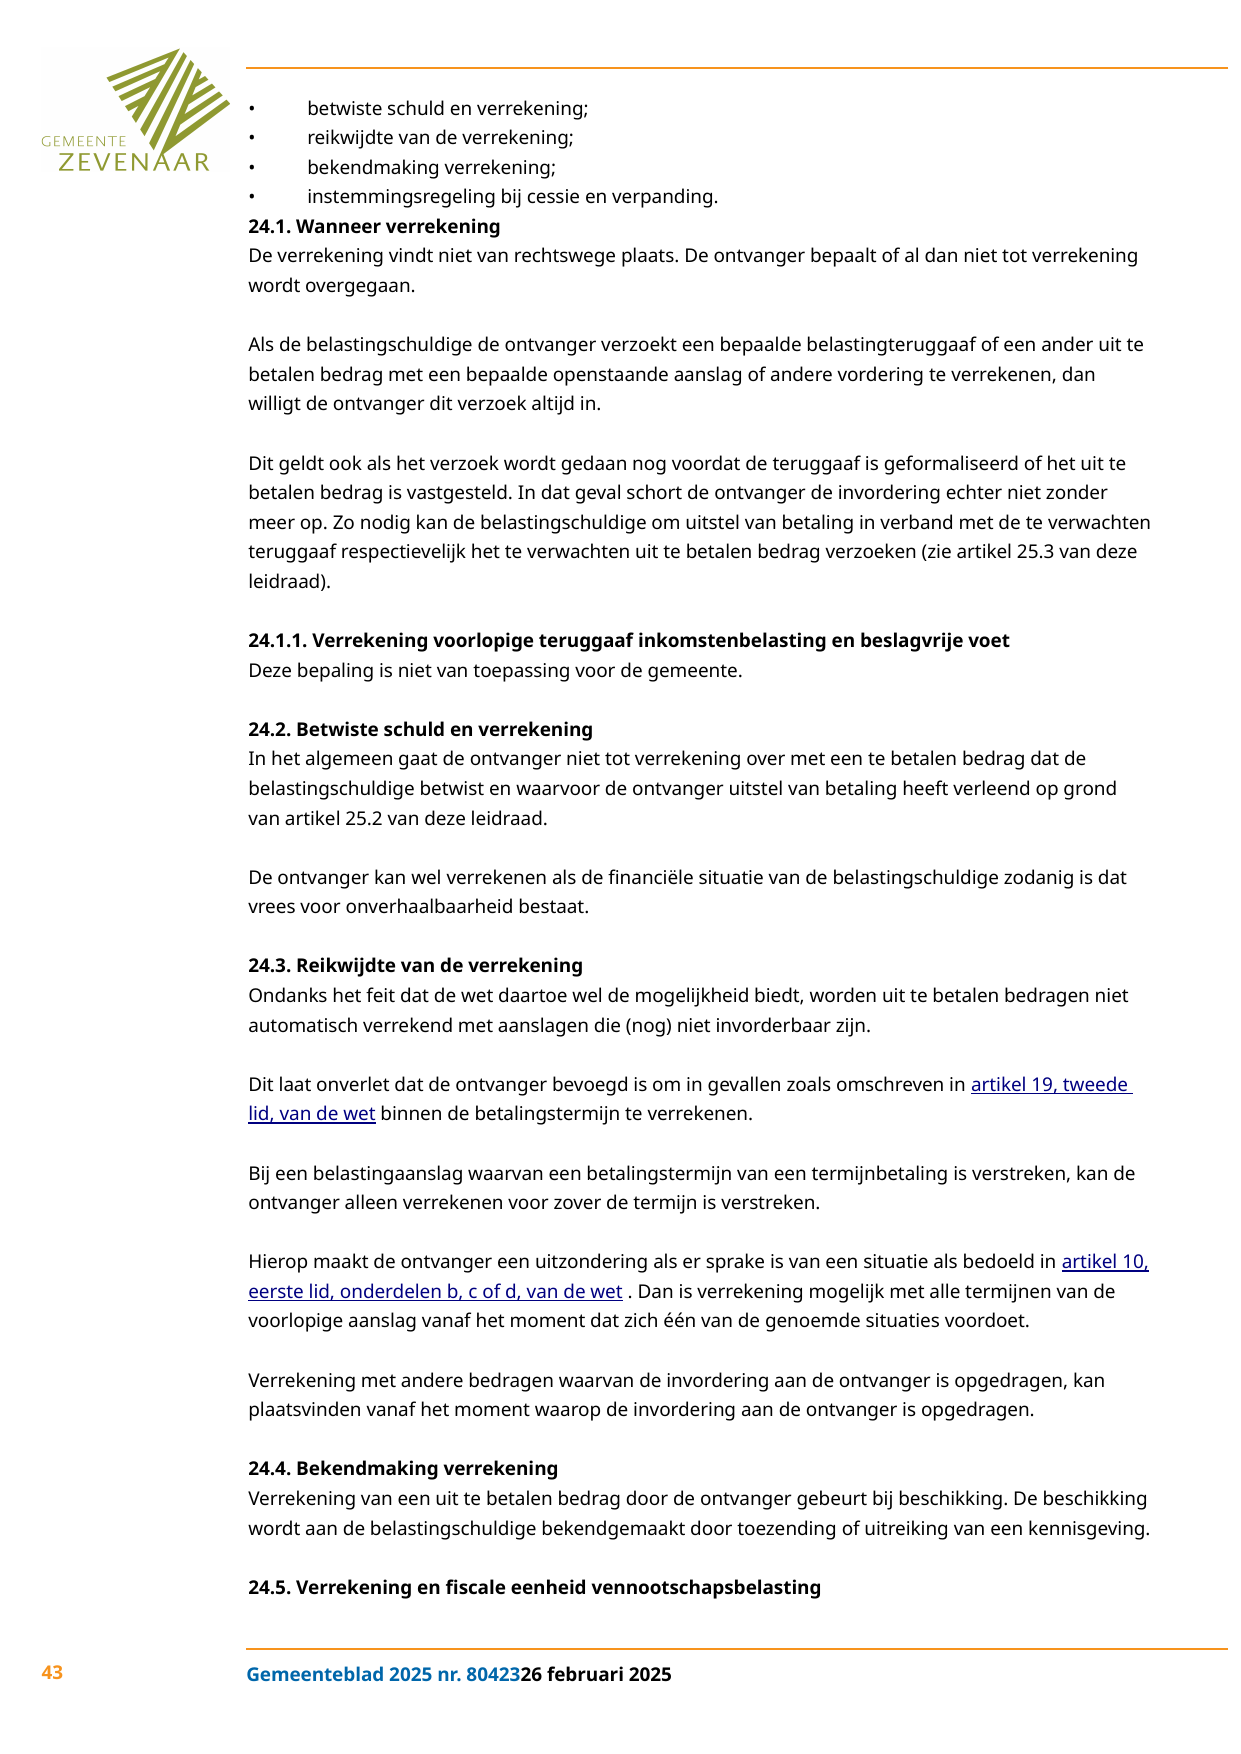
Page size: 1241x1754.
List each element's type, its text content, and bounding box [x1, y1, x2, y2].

text Deze bepaling is niet van toepassing voor de gemeente. [248, 657, 1152, 683]
text Ondanks het feit dat de wet daartoe wel de mogelijkheid biedt, worden uit te betalen bedragen niet automatisch verrekend met aanslagen die (nog) niet invorderbaar zijn. [248, 982, 1152, 1038]
text In het algemeen gaat de ontvanger niet tot verrekening over met een te betalen bedrag dat de belastingschuldige betwist en waarvoor de ontvanger uitstel van betaling heeft verleend op grond van artikel 25.2 van deze leidraad. [248, 746, 1152, 831]
text 24.3. Reikwijdte van de verrekening [248, 953, 1152, 978]
list reikwijdte van de verrekening; [248, 124, 1152, 150]
text 24.4. Bekendmaking verrekening [248, 1456, 1152, 1481]
text Dit laat onverlet dat de ontvanger bevoegd is om in gevallen zoals omschreven in artikel 19, tweede lid, van de wet binnen de betalingstermijn te verrekenen. [248, 1071, 1152, 1126]
text 24.1. Wanneer verrekening [248, 213, 1152, 239]
text Hierop maakt de ontvanger een uitzondering als er sprake is van een situatie als bedoeld in artikel 10, eerste lid, onderdelen b, c of d, van de wet . Dan is verrekening mogelijk met alle termijnen van de voorlopige aanslag vanaf het moment dat zich één van de genoemde situaties voordoet. [248, 1248, 1152, 1333]
text Als de belastingschuldige de ontvanger verzoekt een bepaalde belastingteruggaaf of een ander uit te betalen bedrag met een bepaalde openstaande aanslag of andere vordering te verrekenen, dan willigt de ontvanger dit verzoek altijd in. [248, 331, 1152, 416]
text 24.1.1. Verrekening voorlopige teruggaaf inkomstenbelasting en beslagvrije voet [248, 627, 1152, 653]
list bekendmaking verrekening; [248, 154, 1152, 180]
text Verrekening van een uit te betalen bedrag door de ontvanger gebeurt bij beschikking. De beschikking wordt aan de belastingschuldige bekendgemaakt door toezending of uitreiking van een kennisgeving. [248, 1485, 1152, 1541]
text 24.5. Verrekening en fiscale eenheid vennootschapsbelasting [248, 1574, 1152, 1600]
picture [41, 47, 231, 172]
text De ontvanger kan wel verrekenen als de financiële situatie van de belastingschuldige zodanig is dat vrees voor onverhaalbaarheid bestaat. [248, 864, 1152, 919]
text 24.2. Betwiste schuld en verrekening [248, 716, 1152, 742]
text Dit geldt ook als het verzoek wordt gedaan nog voordat de teruggaaf is geformaliseerd of het uit te betalen bedrag is vastgesteld. In dat geval schort de ontvanger de invordering echter niet zonder meer op. Zo nodig kan de belastingschuldige om uitstel van betaling in verband met de te verwachten teruggaaf respectievelijk het te verwachten uit te betalen bedrag verzoeken (zie artikel 25.3 van deze leidraad). [248, 450, 1152, 594]
list betwiste schuld en verrekening; [248, 95, 1152, 121]
text Bij een belastingaanslag waarvan een betalingstermijn van een termijnbetaling is verstreken, kan de ontvanger alleen verrekenen voor zover de termijn is verstreken. [248, 1160, 1152, 1215]
text Verrekening met andere bedragen waarvan de invordering aan de ontvanger is opgedragen, kan plaatsvinden vanaf het moment waarop de invordering aan de ontvanger is opgedragen. [248, 1367, 1152, 1422]
list instemmingsregeling bij cessie en verpanding. [248, 183, 1152, 209]
text De verrekening vindt niet van rechtswege plaats. De ontvanger bepaalt of al dan niet tot verrekening wordt overgegaan. [248, 243, 1152, 298]
